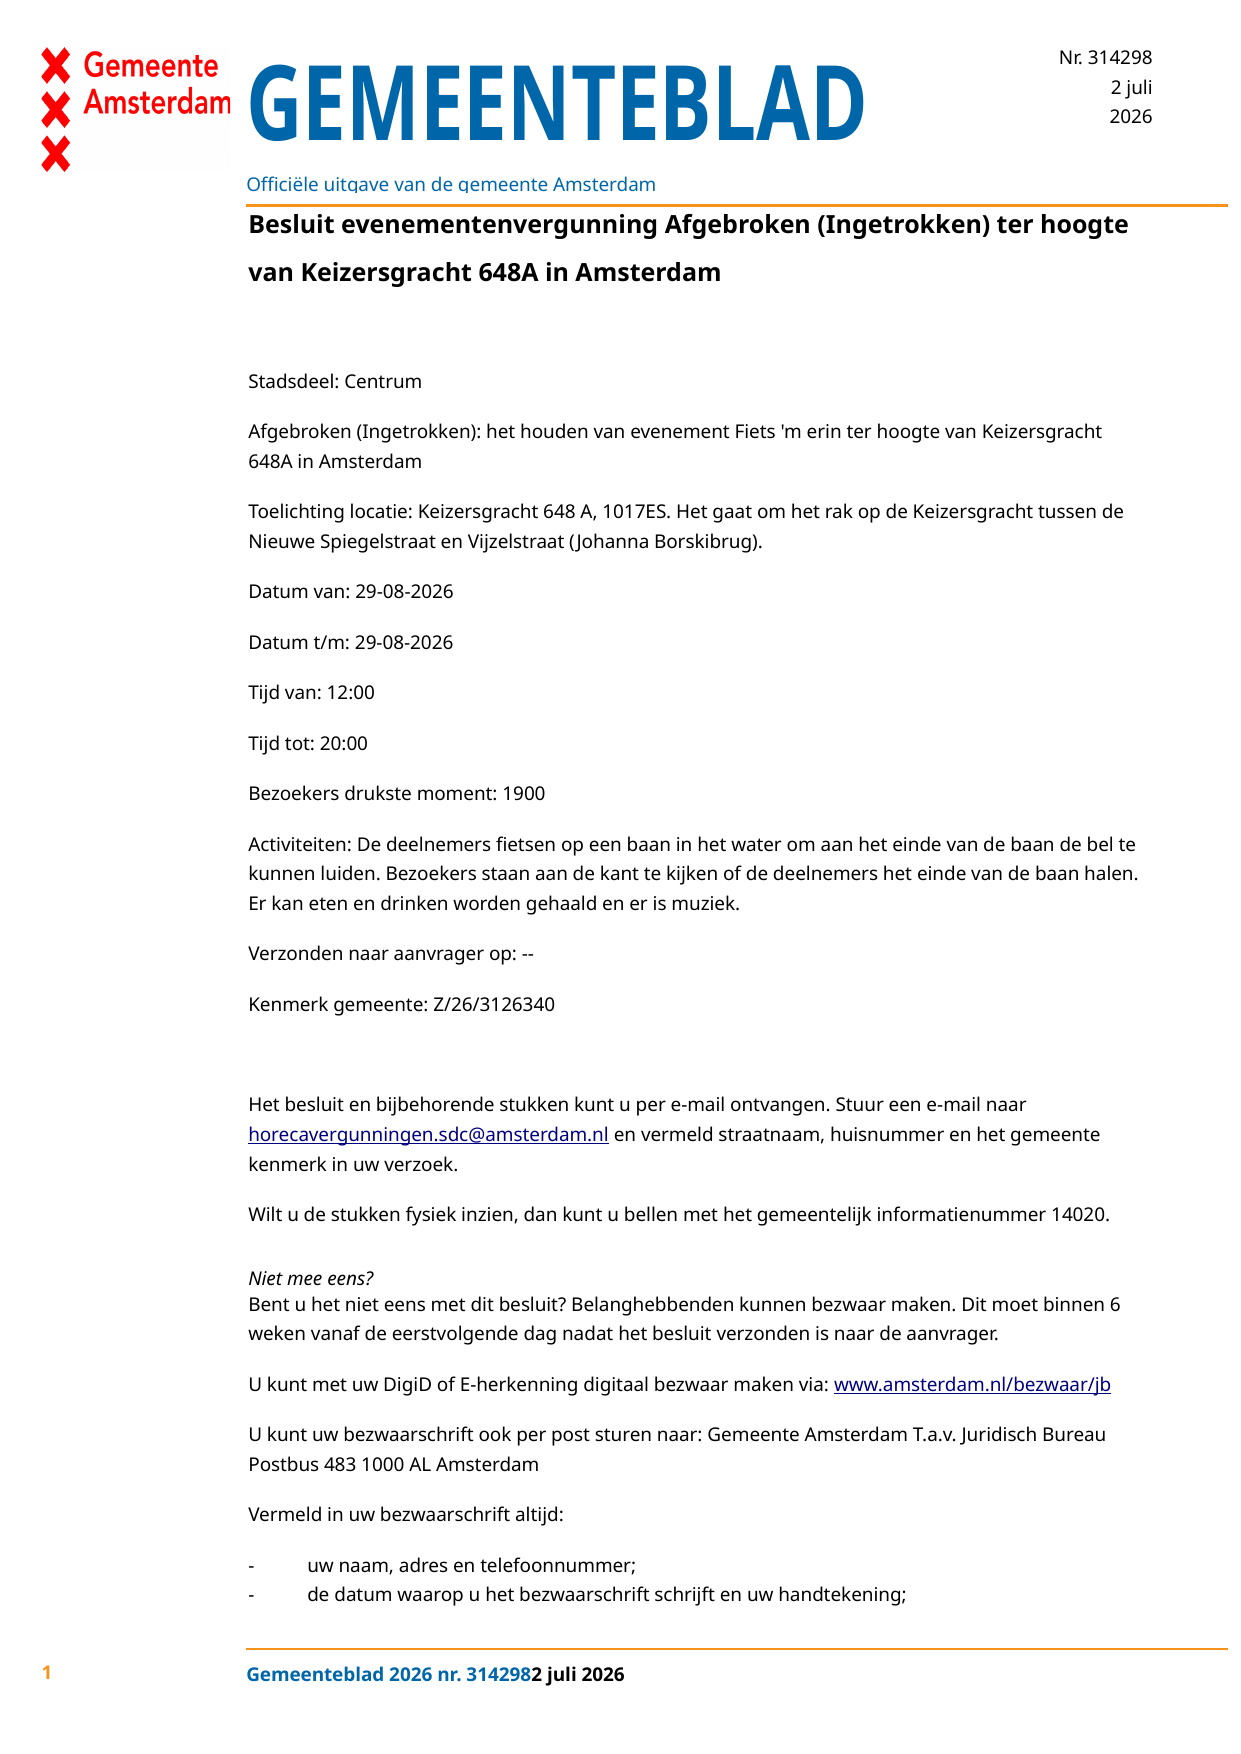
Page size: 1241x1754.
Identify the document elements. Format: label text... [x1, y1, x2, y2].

text U kunt uw bezwaarschrift ook per post sturen naar: Gemeente Amsterdam T.a.v. Juridisch Bureau Postbus 483 1000 AL Amsterdam [248, 1421, 1152, 1477]
text Tijd tot: 20:00 [248, 730, 1152, 756]
text Datum t/m: 29-08-2026 [248, 629, 1152, 655]
text Stadsdeel: Centrum [248, 368, 1152, 394]
text Activiteiten: De deelnemers fietsen op een baan in het water om aan het einde van de baan de bel te kunnen luiden. Bezoekers staan aan de kant te kijken of de deelnemers het einde van de baan halen. Er kan eten en drinken worden gehaald en er is muziek. [248, 831, 1152, 916]
text Toelichting locatie: Keizersgracht 648 A, 1017ES. Het gaat om het rak op de Keizersgracht tussen de Nieuwe Spiegelstraat en Vijzelstraat (Johanna Borskibrug). [248, 499, 1152, 554]
text Bent u het niet eens met dit besluit? Belanghebbenden kunnen bezwaar maken. Dit moet binnen 6 weken vanaf de eerstvolgende dag nadat het besluit verzonden is naar de aanvrager. [248, 1291, 1152, 1346]
text Het besluit en bijbehorende stukken kunt u per e-mail ontvangen. Stuur een e-mail naar horecavergunningen.sdc@amsterdam.nl en vermeld straatnaam, huisnummer en het gemeente kenmerk in uw verzoek. [248, 1092, 1152, 1177]
picture [41, 47, 231, 172]
text Verzonden naar aanvrager op: -- [248, 940, 1152, 966]
text Kenmerk gemeente: Z/26/3126340 [248, 991, 1152, 1017]
text Wilt u de stukken fysiek inzien, dan kunt u bellen met het gemeentelijk informatienummer 14020. [248, 1201, 1152, 1227]
text Bezoekers drukste moment: 1900 [248, 780, 1152, 806]
text Vermeld in uw bezwaarschrift altijd: [248, 1501, 1152, 1527]
text Besluit evenementenvergunning Afgebroken (Ingetrokken) ter hoogte van Keizersgracht 648A in Amsterdam [248, 207, 1152, 288]
text U kunt met uw DigiD of E-herkenning digitaal bezwaar maken via: www.amsterdam.nl/bezwaar/jb [248, 1371, 1152, 1397]
text Datum van: 29-08-2026 [248, 579, 1152, 604]
text Afgebroken (Ingetrokken): het houden van evenement Fiets 'm erin ter hoogte van Keizersgracht 648A in Amsterdam [248, 419, 1152, 474]
list de datum waarop u het bezwaarschrift schrijft en uw handtekening; [248, 1581, 1152, 1607]
list uw naam, adres en telefoonnummer; [248, 1552, 1152, 1577]
text Niet mee eens? [248, 1265, 1152, 1291]
text Tijd van: 12:00 [248, 679, 1152, 705]
